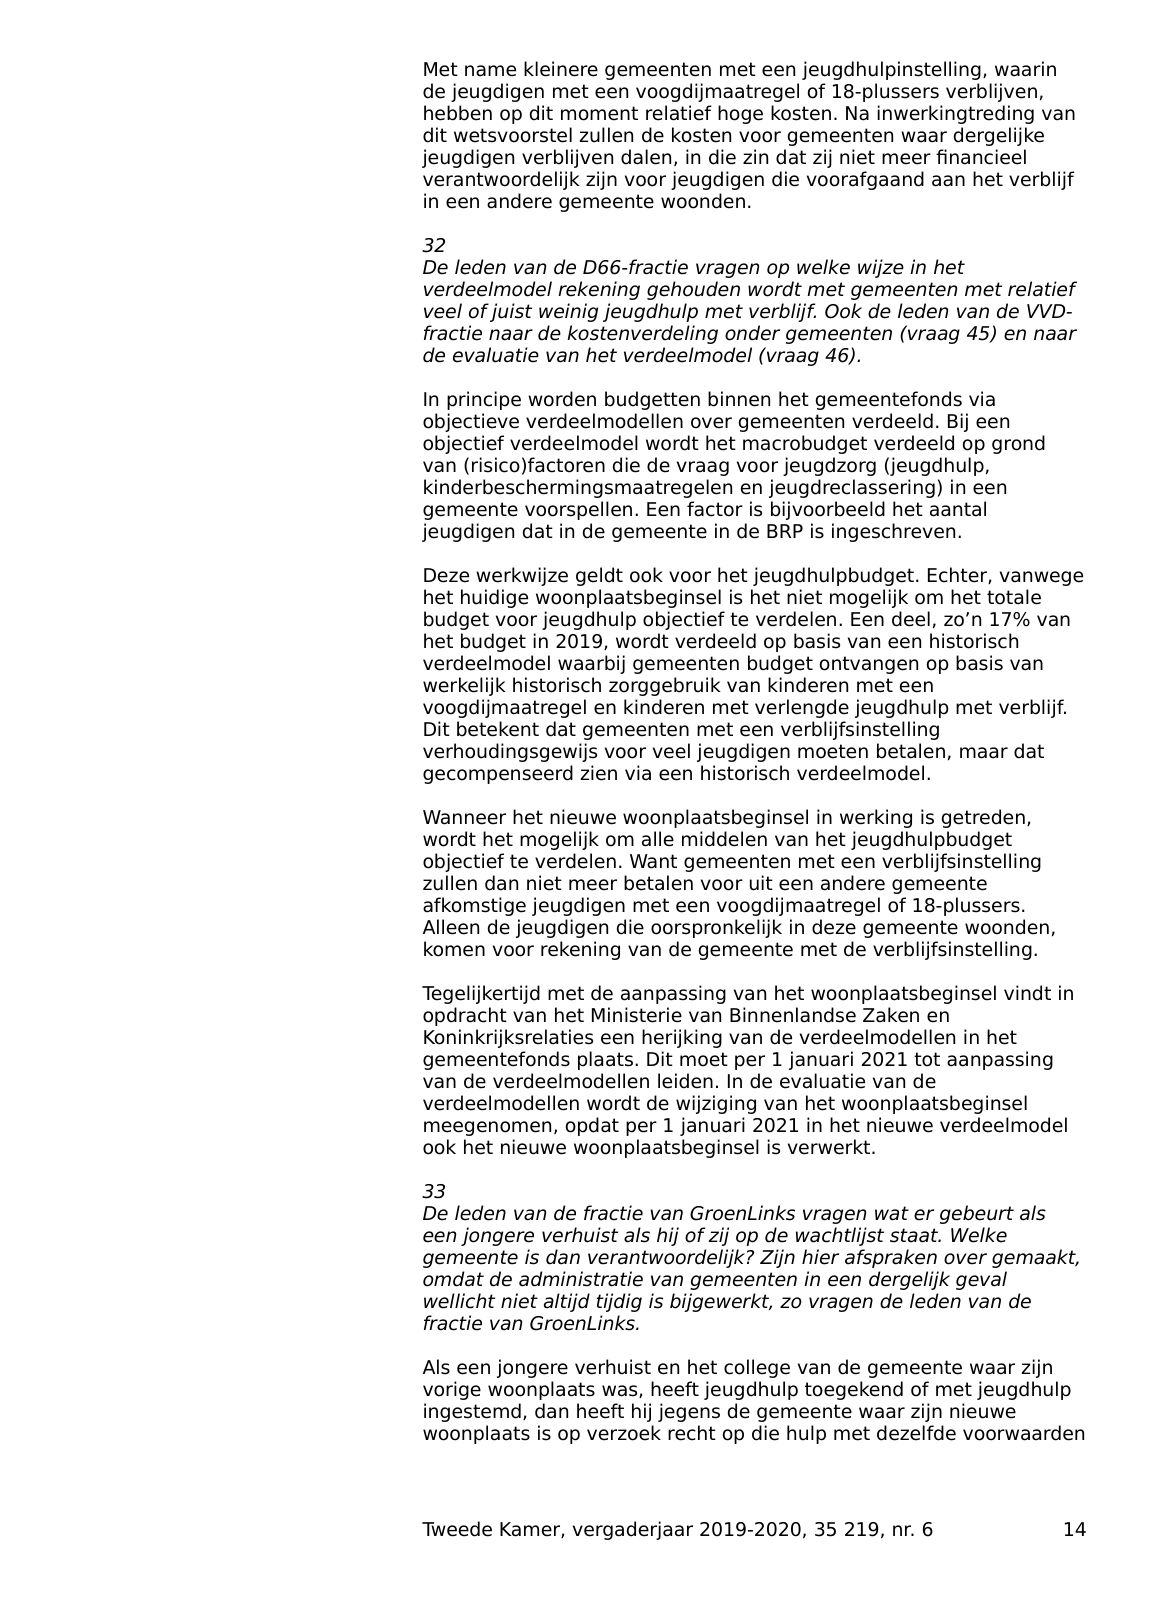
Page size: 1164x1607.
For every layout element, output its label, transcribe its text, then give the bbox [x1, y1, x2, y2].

text In principe worden budgetten binnen het gemeentefonds via objectieve verdeelmodellen over gemeenten verdeeld. Bij een objectief verdeelmodel wordt het macrobudget verdeeld op grond van (risico)factoren die de vraag voor jeugdzorg (jeugdhulp, kinderbeschermingsmaatregelen en jeugdreclassering) in een gemeente voorspellen. Een factor is bijvoorbeeld het aantal jeugdigen dat in de gemeente in de BRP is ingeschreven. [422, 389, 1087, 543]
text Tegelijkertijd met de aanpassing van het woonplaatsbeginsel vindt in opdracht van het Ministerie van Binnenlandse Zaken en Koninkrijksrelaties een herijking van de verdeelmodellen in het gemeentefonds plaats. Dit moet per 1 januari 2021 tot aanpassing van de verdeelmodellen leiden. In de evaluatie van de verdeelmodellen wordt de wijziging van het woonplaatsbeginsel meegenomen, opdat per 1 januari 2021 in het nieuwe verdeelmodel ook het nieuwe woonplaatsbeginsel is verwerkt. [422, 983, 1087, 1159]
text Deze werkwijze geldt ook voor het jeugdhulpbudget. Echter, vanwege het huidige woonplaatsbeginsel is het niet mogelijk om het totale budget voor jeugdhulp objectief te verdelen. Een deel, zo’n 17% van het budget in 2019, wordt verdeeld op basis van een historisch verdeelmodel waarbij gemeenten budget ontvangen op basis van werkelijk historisch zorggebruik van kinderen met een voogdijmaatregel en kinderen met verlengde jeugdhulp met verblijf. Dit betekent dat gemeenten met een verblijfsinstelling verhoudingsgewijs voor veel jeugdigen moeten betalen, maar dat gecompenseerd zien via een historisch verdeelmodel. [422, 565, 1087, 785]
text Met name kleinere gemeenten met een jeugdhulpinstelling, waarin de jeugdigen met een voogdijmaatregel of 18-plussers verblijven, hebben op dit moment relatief hoge kosten. Na inwerkingtreding van dit wetsvoorstel zullen de kosten voor gemeenten waar dergelijke jeugdigen verblijven dalen, in die zin dat zij niet meer financieel verantwoordelijk zijn voor jeugdigen die voorafgaand aan het verblijf in een andere gemeente woonden. [422, 59, 1087, 213]
text De leden van de D66-fractie vragen op welke wijze in het verdeelmodel rekening gehouden wordt met gemeenten met relatief veel of juist weinig jeugdhulp met verblijf. Ook de leden van de VVD-fractie naar de kostenverdeling onder gemeenten (vraag 45) en naar de evaluatie van het verdeelmodel (vraag 46). [422, 257, 1087, 367]
text 33 [422, 1181, 1087, 1203]
text Als een jongere verhuist en het college van de gemeente waar zijn vorige woonplaats was, heeft jeugdhulp toegekend of met jeugdhulp ingestemd, dan heeft hij jegens de gemeente waar zijn nieuwe woonplaats is op verzoek recht op die hulp met dezelfde voorwaarden [422, 1357, 1087, 1445]
text 32 [422, 235, 1087, 257]
text De leden van de fractie van GroenLinks vragen wat er gebeurt als een jongere verhuist als hij of zij op de wachtlijst staat. Welke gemeente is dan verantwoordelijk? Zijn hier afspraken over gemaakt, omdat de administratie van gemeenten in een dergelijk geval wellicht niet altijd tijdig is bijgewerkt, zo vragen de leden van de fractie van GroenLinks. [422, 1203, 1087, 1335]
text Wanneer het nieuwe woonplaatsbeginsel in werking is getreden, wordt het mogelijk om alle middelen van het jeugdhulpbudget objectief te verdelen. Want gemeenten met een verblijfsinstelling zullen dan niet meer betalen voor uit een andere gemeente afkomstige jeugdigen met een voogdijmaatregel of 18-plussers. Alleen de jeugdigen die oorspronkelijk in deze gemeente woonden, komen voor rekening van de gemeente met de verblijfsinstelling. [422, 807, 1087, 961]
